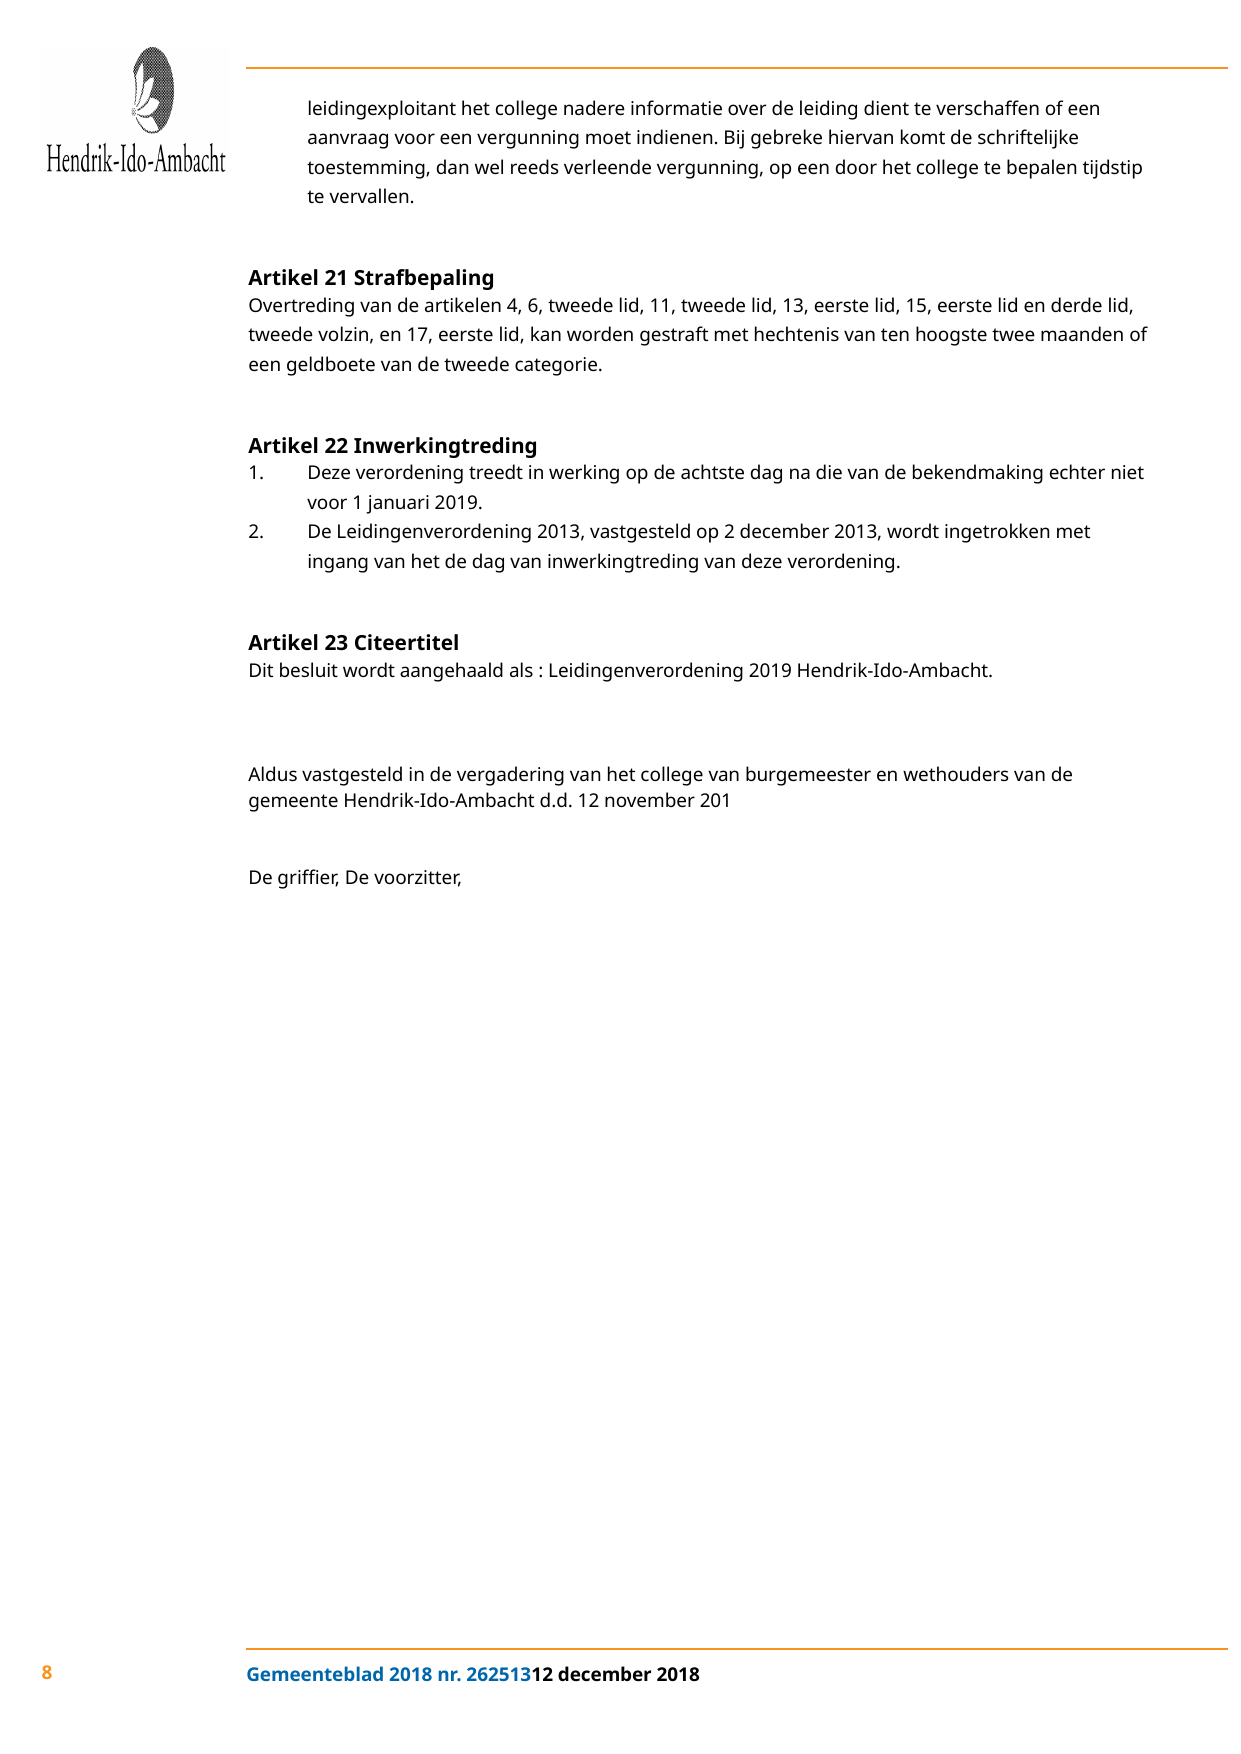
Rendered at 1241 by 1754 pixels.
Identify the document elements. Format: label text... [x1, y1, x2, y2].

text Artikel 23 Citeertitel [248, 628, 1152, 657]
list Deze verordening treedt in werking op de achtste dag na die van de bekendmaking echter niet voor 1 januari 2019. [248, 459, 1152, 515]
list De Leidingenverordening 2013, vastgesteld op 2 december 2013, wordt ingetrokken met ingang van het de dag van inwerkingtreding van deze verordening. [248, 519, 1152, 574]
list leidingexploitant het college nadere informatie over de leiding dient te verschaffen of een aanvraag voor een vergunning moet indienen. Bij gebreke hiervan komt de schriftelijke toestemming, dan wel reeds verleende vergunning, op een door het college te bepalen tijdstip te vervallen. [248, 95, 1152, 209]
text Artikel 21 Strafbepaling [248, 263, 1152, 292]
text Aldus vastgesteld in de vergadering van het college van burgemeester en wethouders van de gemeente Hendrik-Ido-Ambacht d.d. 12 november 201 [248, 762, 1152, 813]
text Overtreding van de artikelen 4, 6, tweede lid, 11, tweede lid, 13, eerste lid, 15, eerste lid en derde lid, tweede volzin, en 17, eerste lid, kan worden gestraft met hechtenis van ten hoogste twee maanden of een geldboete van de tweede categorie. [248, 292, 1152, 377]
text Dit besluit wordt aangehaald als : Leidingenverordening 2019 Hendrik-Ido-Ambacht. [248, 657, 1152, 682]
text Artikel 22 Inwerkingtreding [248, 431, 1152, 459]
text De griffier, De voorzitter, [248, 864, 1152, 890]
picture [41, 47, 231, 172]
